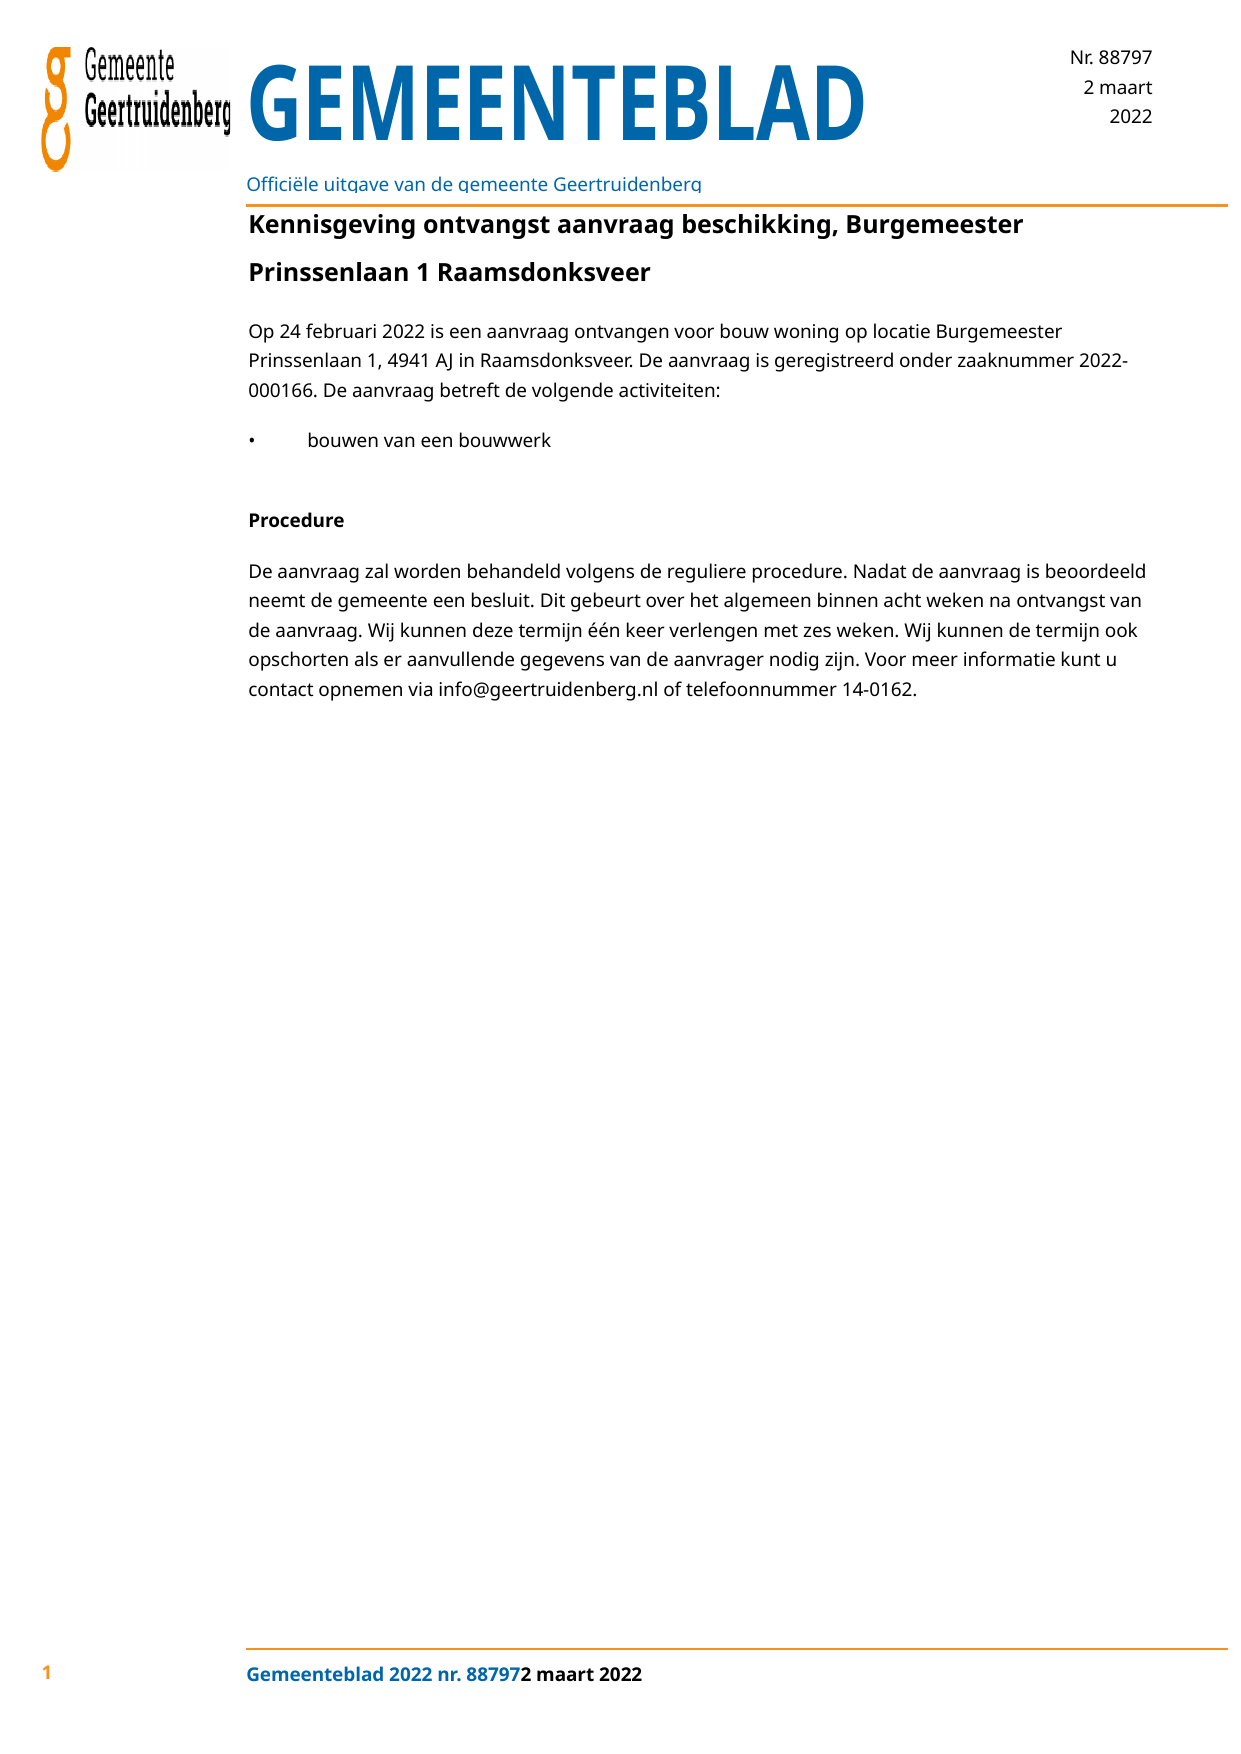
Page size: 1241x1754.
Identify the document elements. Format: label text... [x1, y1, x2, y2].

text Procedure [248, 507, 1152, 533]
picture [41, 47, 231, 172]
text De aanvraag zal worden behandeld volgens de reguliere procedure. Nadat de aanvraag is beoordeeld neemt de gemeente een besluit. Dit gebeurt over het algemeen binnen acht weken na ontvangst van de aanvraag. Wij kunnen deze termijn één keer verlengen met zes weken. Wij kunnen de termijn ook opschorten als er aanvullende gegevens van de aanvrager nodig zijn. Voor meer informatie kunt u contact opnemen via info@geertruidenberg.nl of telefoonnummer 14-0162. [248, 558, 1152, 702]
text Kennisgeving ontvangst aanvraag beschikking, Burgemeester Prinssenlaan 1 Raamsdonksveer [248, 207, 1152, 288]
list bouwen van een bouwwerk [248, 427, 1152, 453]
text Op 24 februari 2022 is een aanvraag ontvangen voor bouw woning op locatie Burgemeester Prinssenlaan 1, 4941 AJ in Raamsdonksveer. De aanvraag is geregistreerd onder zaaknummer 2022-000166. De aanvraag betreft de volgende activiteiten: [248, 318, 1152, 403]
